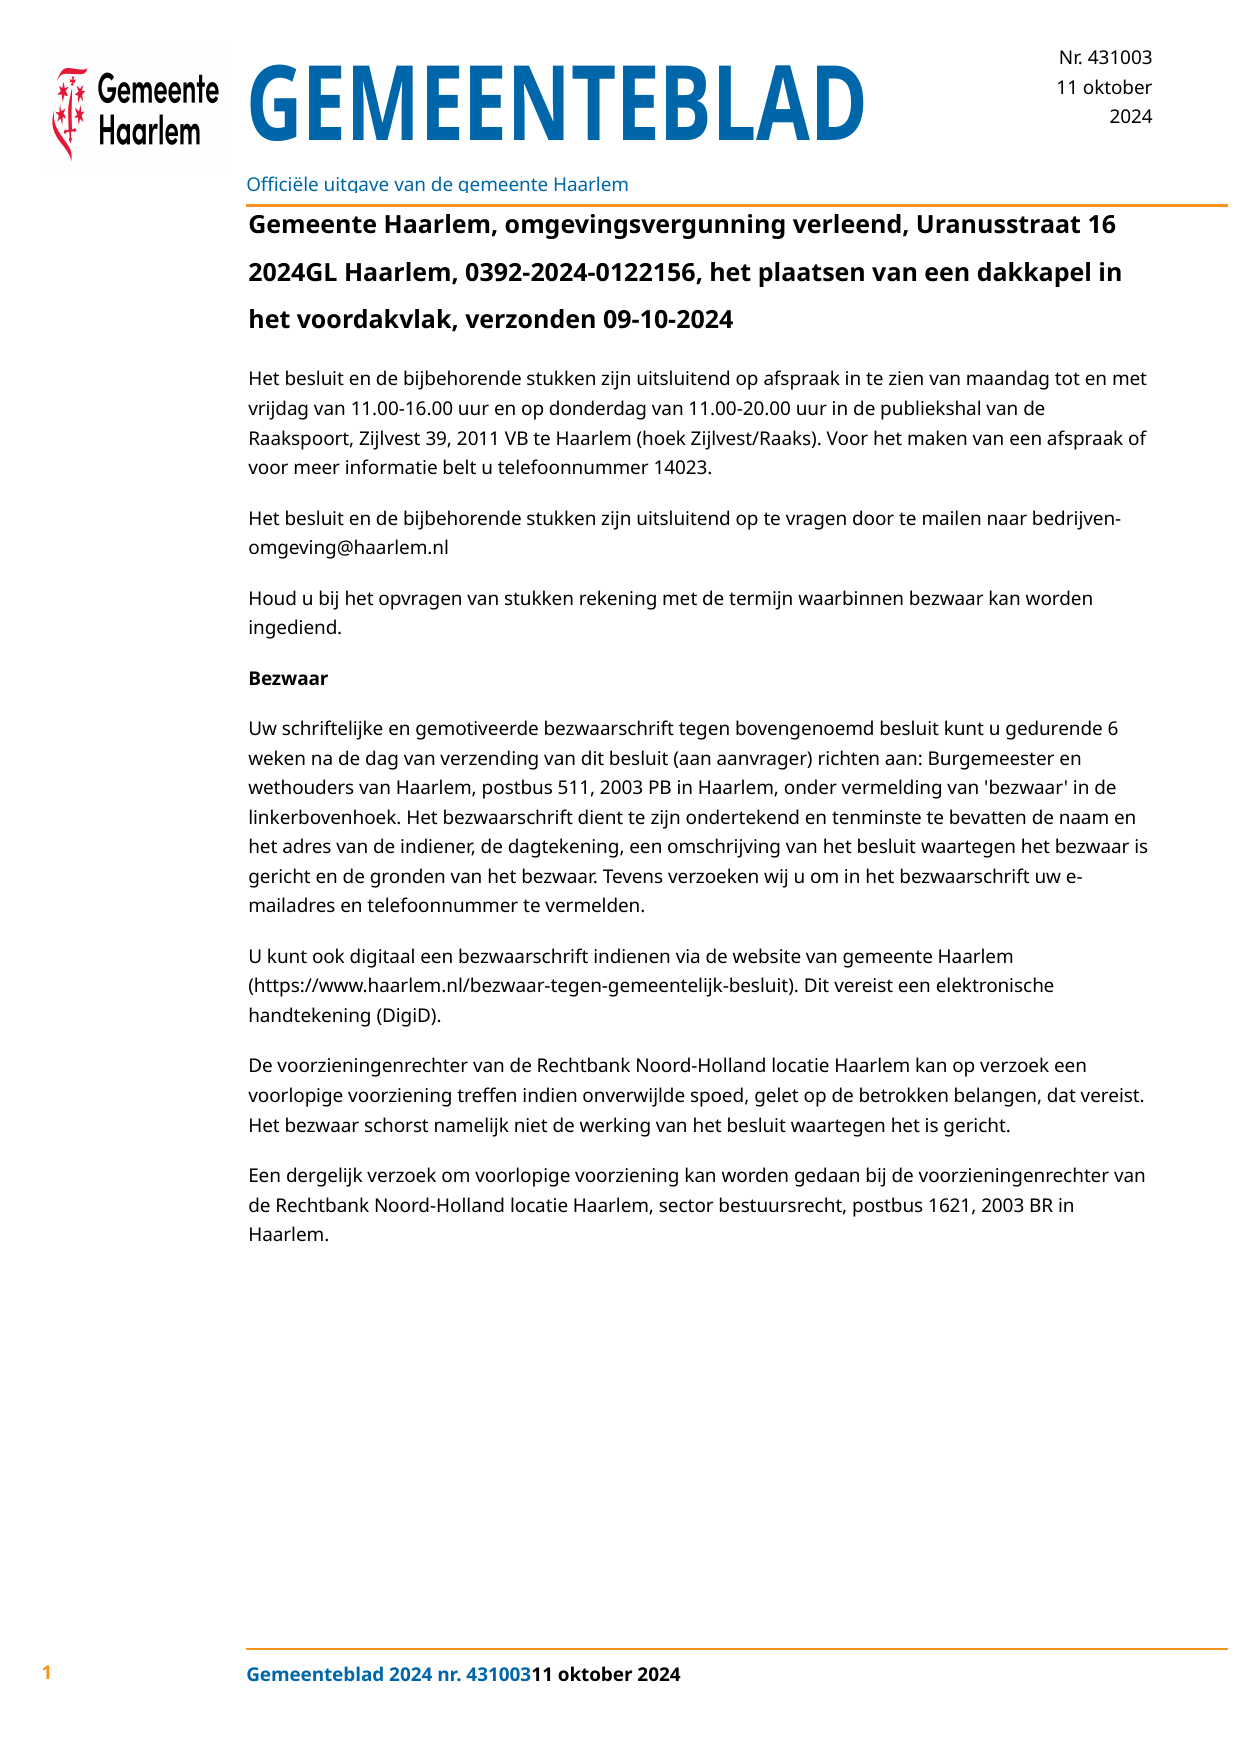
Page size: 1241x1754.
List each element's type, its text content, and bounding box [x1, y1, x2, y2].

text Bezwaar [248, 665, 1152, 690]
text Uw schriftelijke en gemotiveerde bezwaarschrift tegen bovengenoemd besluit kunt u gedurende 6 weken na de dag van verzending van dit besluit (aan aanvrager) richten aan: Burgemeester en wethouders van Haarlem, postbus 511, 2003 PB in Haarlem, onder vermelding van 'bezwaar' in de linkerbovenhoek. Het bezwaarschrift dient te zijn ondertekend en tenminste te bevatten de naam en het adres van de indiener, de dagtekening, een omschrijving van het besluit waartegen het bezwaar is gericht en de gronden van het bezwaar. Tevens verzoeken wij u om in het bezwaarschrift uw e-mailadres en telefoonnummer te vermelden. [248, 715, 1152, 918]
text U kunt ook digitaal een bezwaarschrift indienen via de website van gemeente Haarlem (https://www.haarlem.nl/bezwaar-tegen-gemeentelijk-besluit). Dit vereist een elektronische handtekening (DigiD). [248, 943, 1152, 1028]
text Het besluit en de bijbehorende stukken zijn uitsluitend op te vragen door te mailen naar bedrijven-omgeving@haarlem.nl [248, 505, 1152, 560]
text De voorzieningenrechter van de Rechtbank Noord-Holland locatie Haarlem kan op verzoek een voorlopige voorziening treffen indien onverwijlde spoed, gelet op de betrokken belangen, dat vereist. Het bezwaar schorst namelijk niet de werking van het besluit waartegen het is gericht. [248, 1053, 1152, 1137]
text Een dergelijk verzoek om voorlopige voorziening kan worden gedaan bij de voorzieningenrechter van de Rechtbank Noord-Holland locatie Haarlem, sector bestuursrecht, postbus 1621, 2003 BR in Haarlem. [248, 1162, 1152, 1247]
text Gemeente Haarlem, omgevingsvergunning verleend, Uranusstraat 16 2024GL Haarlem, 0392-2024-0122156, het plaatsen van een dakkapel in het voordakvlak, verzonden 09-10-2024 [248, 207, 1152, 336]
picture [41, 47, 231, 172]
text Het besluit en de bijbehorende stukken zijn uitsluitend op afspraak in te zien van maandag tot en met vrijdag van 11.00-16.00 uur en op donderdag van 11.00-20.00 uur in de publiekshal van de Raakspoort, Zijlvest 39, 2011 VB te Haarlem (hoek Zijlvest/Raaks). Voor het maken van een afspraak of voor meer informatie belt u telefoonnummer 14023. [248, 366, 1152, 480]
text Houd u bij het opvragen van stukken rekening met de termijn waarbinnen bezwaar kan worden ingediend. [248, 585, 1152, 640]
